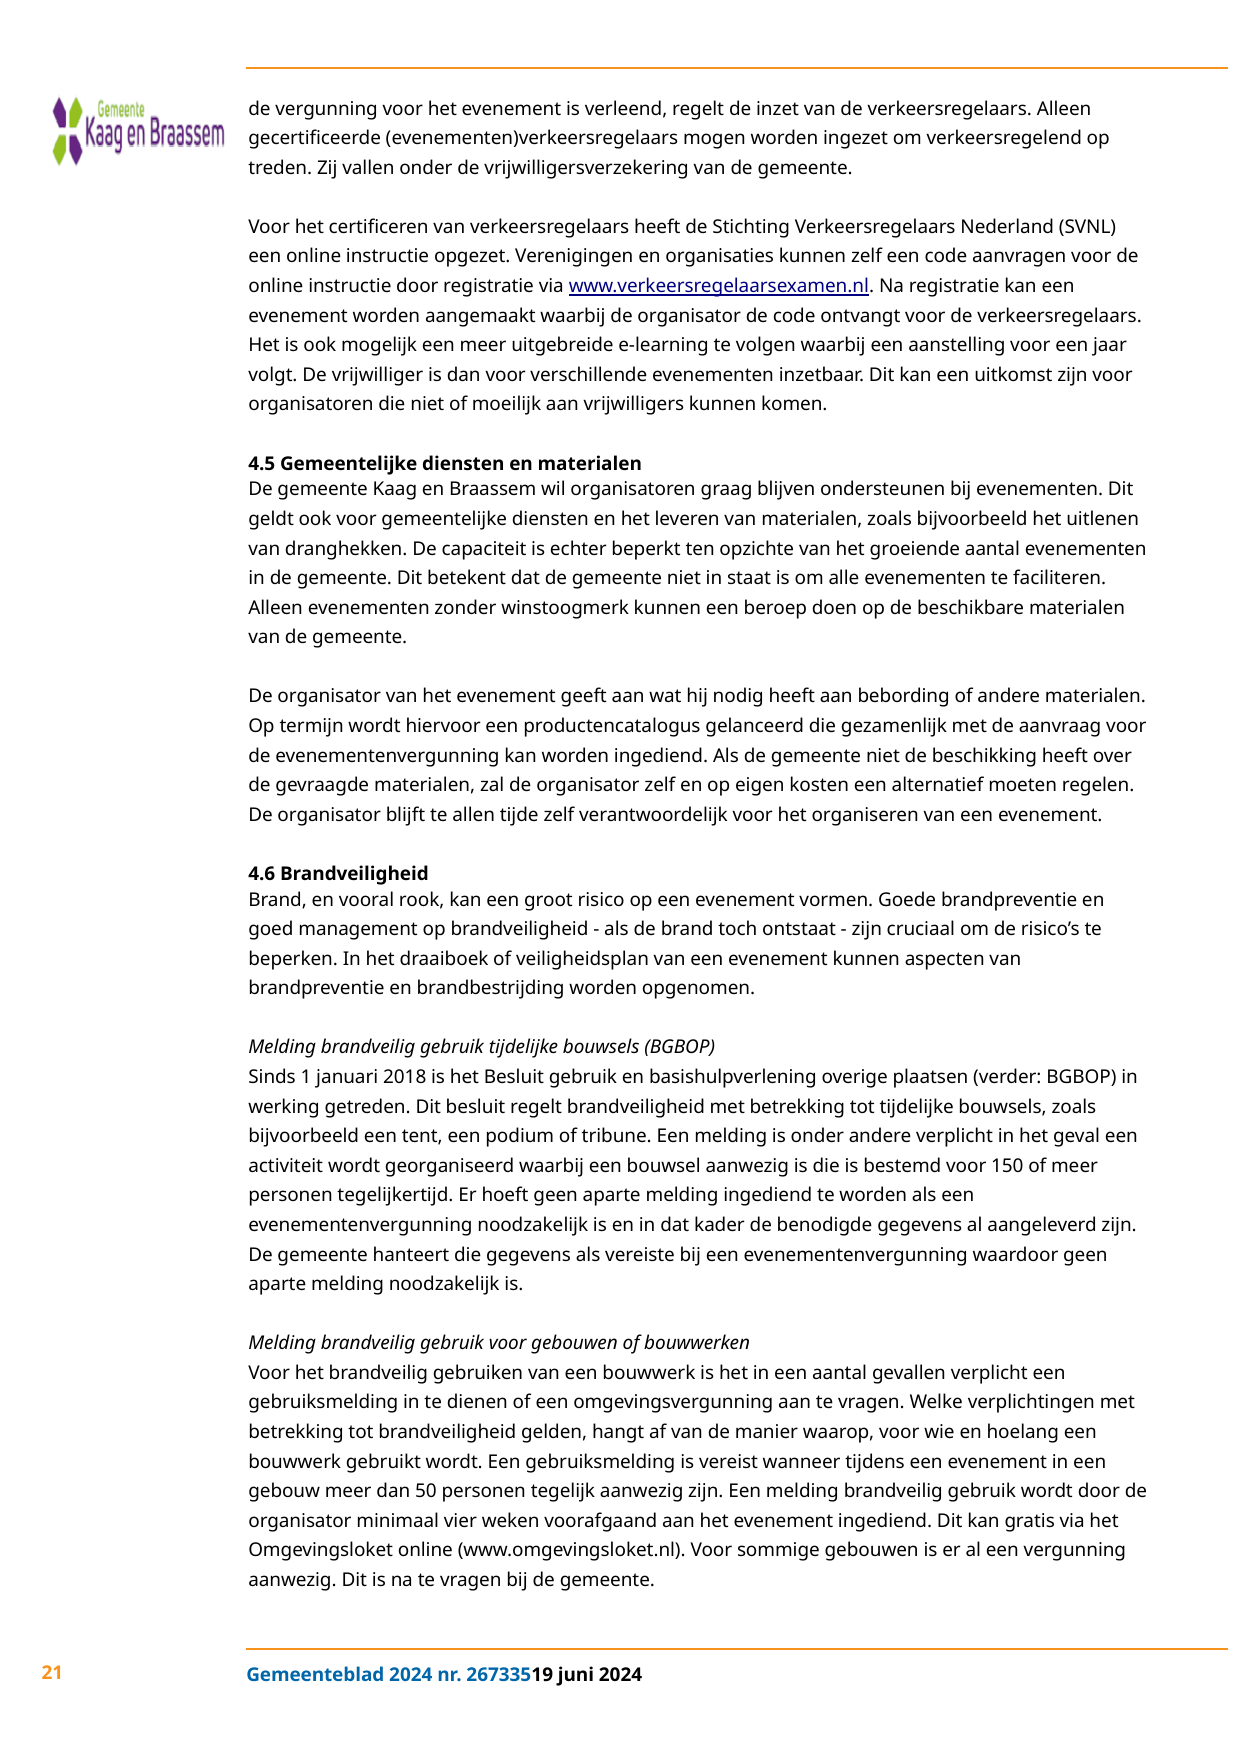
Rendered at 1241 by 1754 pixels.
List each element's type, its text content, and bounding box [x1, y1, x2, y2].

text Sinds 1 januari 2018 is het Besluit gebruik en basishulpverlening overige plaatsen (verder: BGBOP) in werking getreden. Dit besluit regelt brandveiligheid met betrekking tot tijdelijke bouwsels, zoals bijvoorbeeld een tent, een podium of tribune. Een melding is onder andere verplicht in het geval een activiteit wordt georganiseerd waarbij een bouwsel aanwezig is die is bestemd voor 150 of meer personen tegelijkertijd. Er hoeft geen aparte melding ingediend te worden als een evenementenvergunning noodzakelijk is en in dat kader de benodigde gegevens al aangeleverd zijn. De gemeente hanteert die gegevens als vereiste bij een evenementenvergunning waardoor geen aparte melding noodzakelijk is. [248, 1063, 1152, 1296]
text Brand, en vooral rook, kan een groot risico op een evenement vormen. Goede brandpreventie en goed management op brandveiligheid - als de brand toch ontstaat - zijn cruciaal om de risico’s te beperken. In het draaiboek of veiligheidsplan van een evenement kunnen aspecten van brandpreventie en brandbestrijding worden opgenomen. [248, 886, 1152, 1000]
text 4.5 Gemeentelijke diensten en materialen [248, 450, 1152, 476]
text Melding brandveilig gebruik tijdelijke bouwsels (BGBOP) [248, 1034, 1152, 1059]
text Melding brandveilig gebruik voor gebouwen of bouwwerken [248, 1329, 1152, 1355]
text 4.6 Brandveiligheid [248, 860, 1152, 886]
text Voor het certificeren van verkeersregelaars heeft de Stichting Verkeersregelaars Nederland (SVNL) een online instructie opgezet. Verenigingen en organisaties kunnen zelf een code aanvragen voor de online instructie door registratie via www.verkeersregelaarsexamen.nl. Na registratie kan een evenement worden aangemaakt waarbij de organisator de code ontvangt voor de verkeersregelaars. Het is ook mogelijk een meer uitgebreide e-learning te volgen waarbij een aanstelling voor een jaar volgt. De vrijwilliger is dan voor verschillende evenementen inzetbaar. Dit kan een uitkomst zijn voor organisatoren die niet of moeilijk aan vrijwilligers kunnen komen. [248, 213, 1152, 416]
text de vergunning voor het evenement is verleend, regelt de inzet van de verkeersregelaars. Alleen gecertificeerde (evenementen)verkeersregelaars mogen worden ingezet om verkeersregelend op treden. Zij vallen onder de vrijwilligersverzekering van de gemeente. [248, 95, 1152, 180]
text Voor het brandveilig gebruiken van een bouwwerk is het in een aantal gevallen verplicht een gebruiksmelding in te dienen of een omgevingsvergunning aan te vragen. Welke verplichtingen met betrekking tot brandveiligheid gelden, hangt af van de manier waarop, voor wie en hoelang een bouwwerk gebruikt wordt. Een gebruiksmelding is vereist wanneer tijdens een evenement in een gebouw meer dan 50 personen tegelijk aanwezig zijn. Een melding brandveilig gebruik wordt door de organisator minimaal vier weken voorafgaand aan het evenement ingediend. Dit kan gratis via het Omgevingsloket online (www.omgevingsloket.nl). Voor sommige gebouwen is er al een vergunning aanwezig. Dit is na te vragen bij de gemeente. [248, 1359, 1152, 1592]
text De gemeente Kaag en Braassem wil organisatoren graag blijven ondersteunen bij evenementen. Dit geldt ook voor gemeentelijke diensten en het leveren van materialen, zoals bijvoorbeeld het uitlenen van dranghekken. De capaciteit is echter beperkt ten opzichte van het groeiende aantal evenementen in de gemeente. Dit betekent dat de gemeente niet in staat is om alle evenementen te faciliteren. Alleen evenementen zonder winstoogmerk kunnen een beroep doen op de beschikbare materialen van de gemeente. [248, 476, 1152, 649]
picture [41, 47, 231, 172]
text De organisator van het evenement geeft aan wat hij nodig heeft aan bebording of andere materialen. Op termijn wordt hiervoor een productencatalogus gelanceerd die gezamenlijk met de aanvraag voor de evenementenvergunning kan worden ingediend. Als de gemeente niet de beschikking heeft over de gevraagde materialen, zal de organisator zelf en op eigen kosten een alternatief moeten regelen. De organisator blijft te allen tijde zelf verantwoordelijk voor het organiseren van een evenement. [248, 683, 1152, 827]
